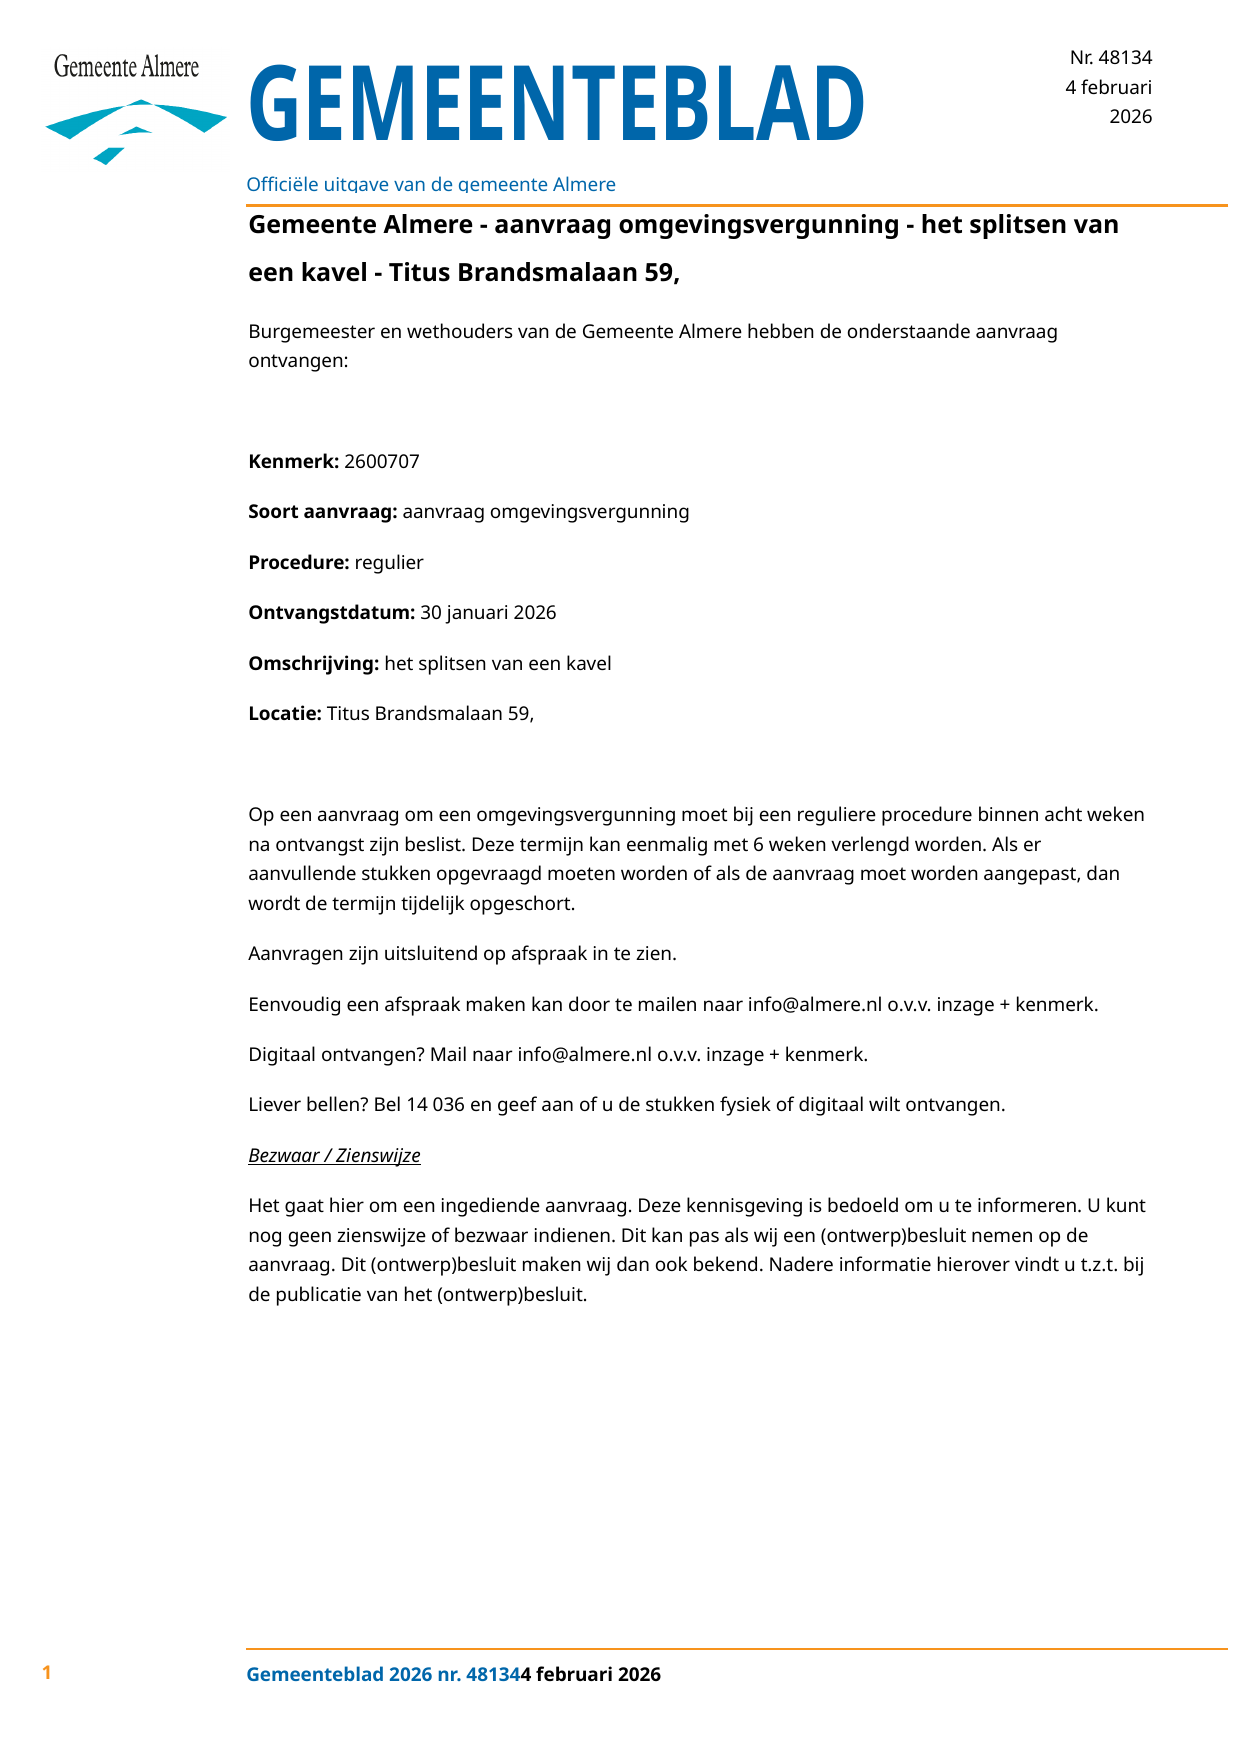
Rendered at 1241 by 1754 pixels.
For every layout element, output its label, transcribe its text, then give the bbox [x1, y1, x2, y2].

text Soort aanvraag: aanvraag omgevingsvergunning [248, 499, 1152, 524]
text Op een aanvraag om een omgevingsvergunning moet bij een reguliere procedure binnen acht weken na ontvangst zijn beslist. Deze termijn kan eenmalig met 6 weken verlengd worden. Als er aanvullende stukken opgevraagd moeten worden of als de aanvraag moet worden aangepast, dan wordt de termijn tijdelijk opgeschort. [248, 801, 1152, 916]
text Locatie: Titus Brandsmalaan 59, [248, 700, 1152, 726]
text Eenvoudig een afspraak maken kan door te mailen naar info@almere.nl o.v.v. inzage + kenmerk. [248, 991, 1152, 1017]
text Het gaat hier om een ingediende aanvraag. Deze kennisgeving is bedoeld om u te informeren. U kunt nog geen zienswijze of bezwaar indienen. Dit kan pas als wij een (ontwerp)besluit nemen op de aanvraag. Dit (ontwerp)besluit maken wij dan ook bekend. Nadere informatie hierover vindt u t.z.t. bij de publicatie van het (ontwerp)besluit. [248, 1192, 1152, 1307]
text Aanvragen zijn uitsluitend op afspraak in te zien. [248, 940, 1152, 966]
text Bezwaar / Zienswijze [248, 1142, 1152, 1168]
text Ontvangstdatum: 30 januari 2026 [248, 599, 1152, 625]
text Liever bellen? Bel 14 036 en geef aan of u de stukken fysiek of digitaal wilt ontvangen. [248, 1092, 1152, 1117]
text Gemeente Almere - aanvraag omgevingsvergunning - het splitsen van een kavel - Titus Brandsmalaan 59, [248, 207, 1152, 288]
text Burgemeester en wethouders van de Gemeente Almere hebben de onderstaande aanvraag ontvangen: [248, 318, 1152, 373]
text Omschrijving: het splitsen van een kavel [248, 650, 1152, 676]
text Procedure: regulier [248, 549, 1152, 575]
text Kenmerk: 2600707 [248, 448, 1152, 474]
picture [41, 47, 231, 172]
text Digitaal ontvangen? Mail naar info@almere.nl o.v.v. inzage + kenmerk. [248, 1041, 1152, 1067]
